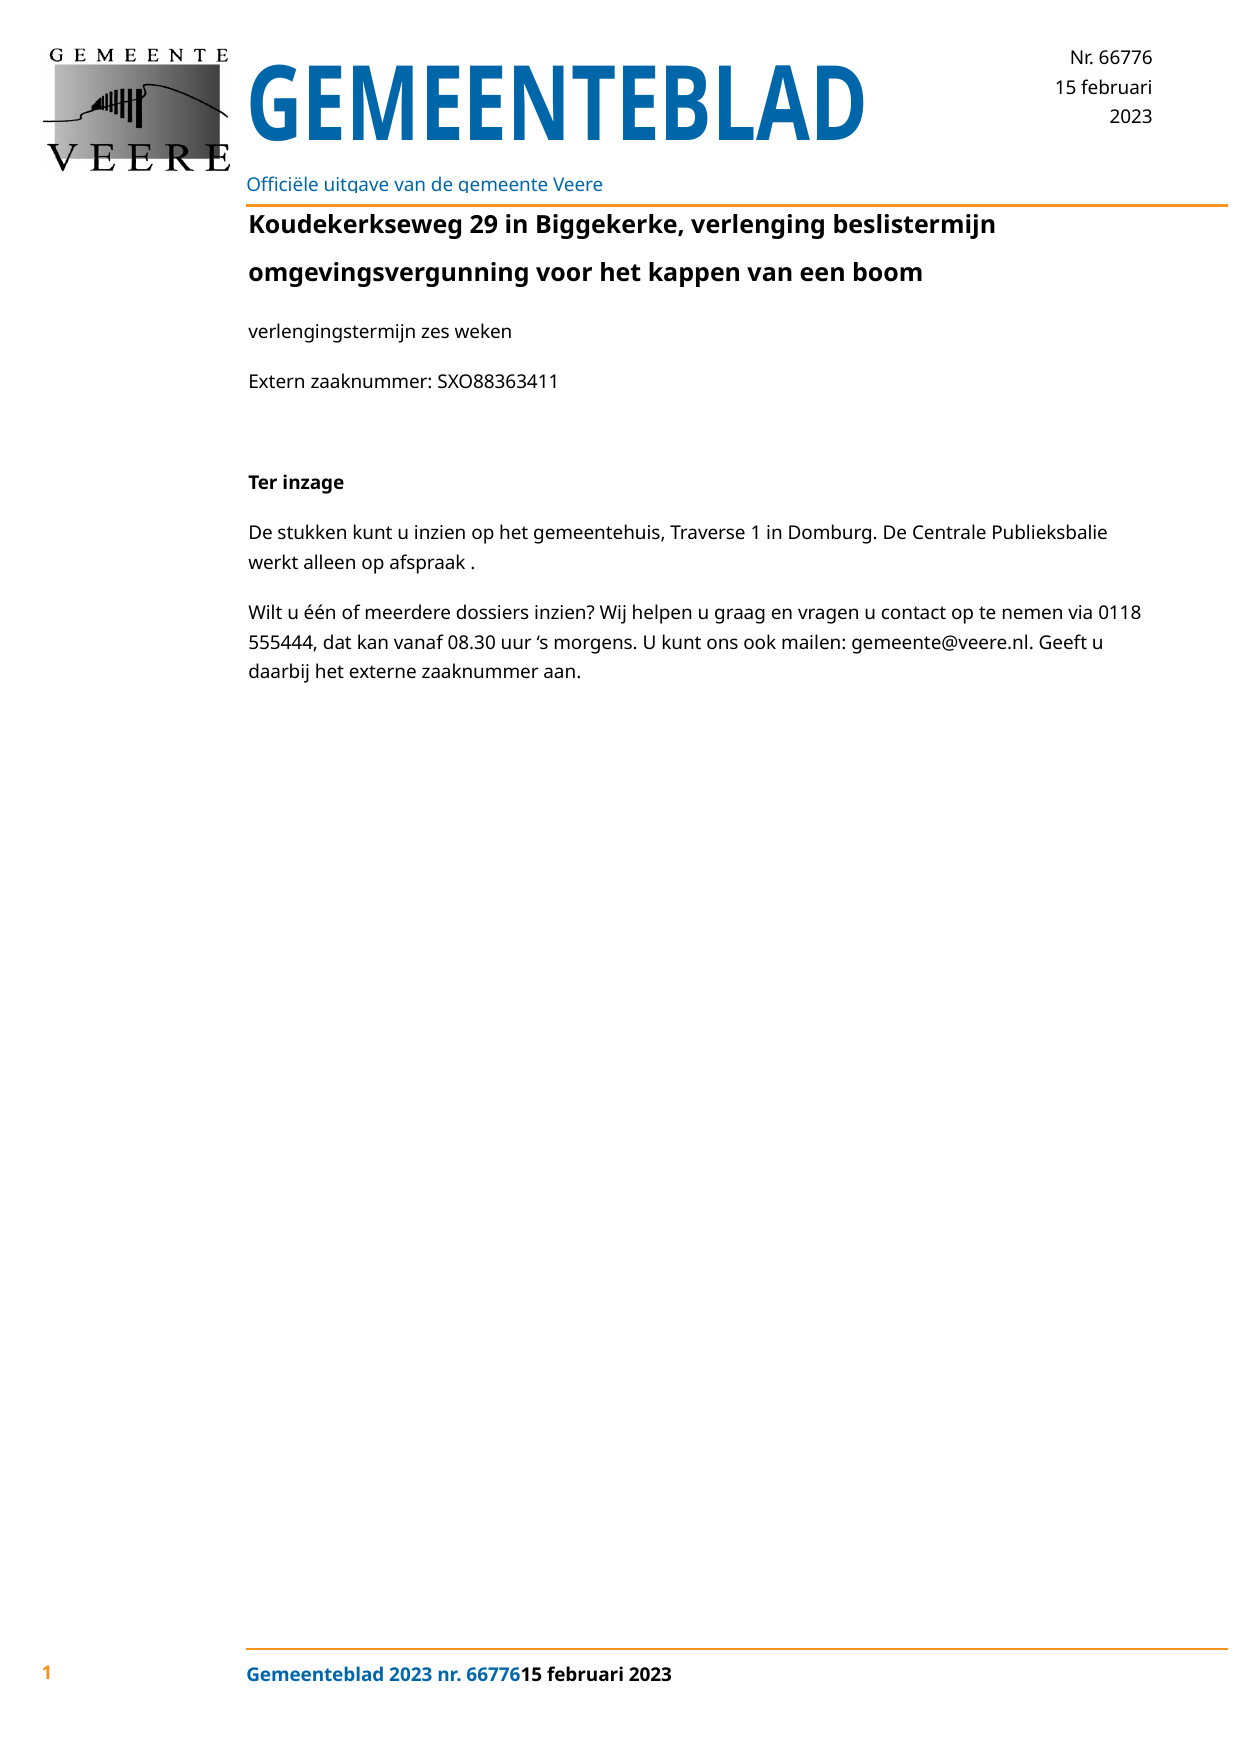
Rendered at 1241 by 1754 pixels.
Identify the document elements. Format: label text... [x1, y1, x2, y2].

picture [41, 47, 231, 172]
text verlengingstermijn zes weken [248, 318, 1152, 344]
text Extern zaaknummer: SXO88363411 [248, 368, 1152, 394]
text Koudekerkseweg 29 in Biggekerke, verlenging beslistermijn omgevingsvergunning voor het kappen van een boom [248, 207, 1152, 288]
text Wilt u één of meerdere dossiers inzien? Wij helpen u graag en vragen u contact op te nemen via 0118 555444, dat kan vanaf 08.30 uur ‘s morgens. U kunt ons ook mailen: gemeente@veere.nl. Geeft u daarbij het externe zaaknummer aan. [248, 599, 1152, 684]
text Ter inzage [248, 469, 1152, 495]
text De stukken kunt u inzien op het gemeentehuis, Traverse 1 in Domburg. De Centrale Publieksbalie werkt alleen op afspraak . [248, 519, 1152, 575]
